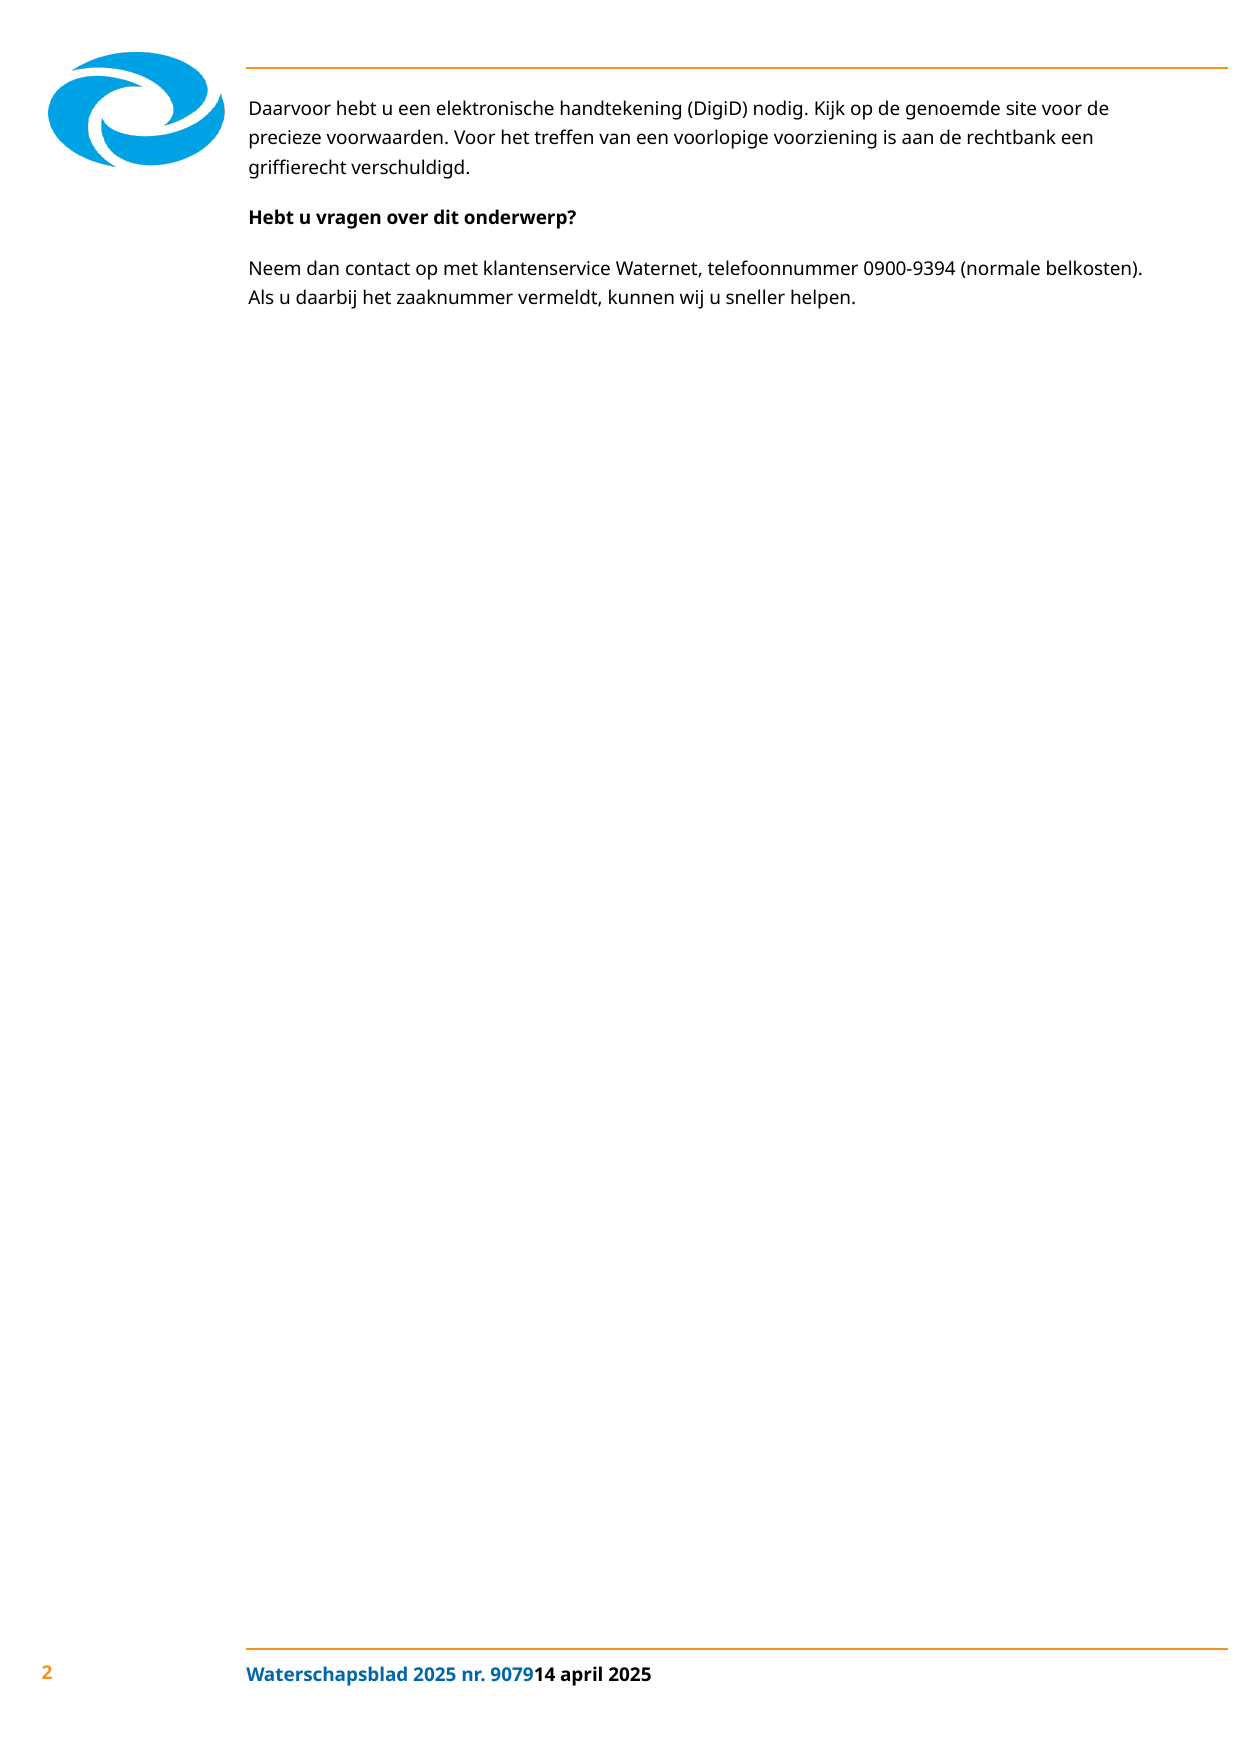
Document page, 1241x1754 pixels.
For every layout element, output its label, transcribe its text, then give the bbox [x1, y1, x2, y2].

text Neem dan contact op met klantenservice Waternet, telefoonnummer 0900-9394 (normale belkosten). Als u daarbij het zaaknummer vermeldt, kunnen wij u sneller helpen. [248, 255, 1152, 310]
picture [41, 47, 231, 172]
text Daarvoor hebt u een elektronische handtekening (DigiD) nodig. Kijk op de genoemde site voor de precieze voorwaarden. Voor het treffen van een voorlopige voorziening is aan de rechtbank een griffierecht verschuldigd. [248, 95, 1152, 180]
text Hebt u vragen over dit onderwerp? [248, 204, 1152, 230]
